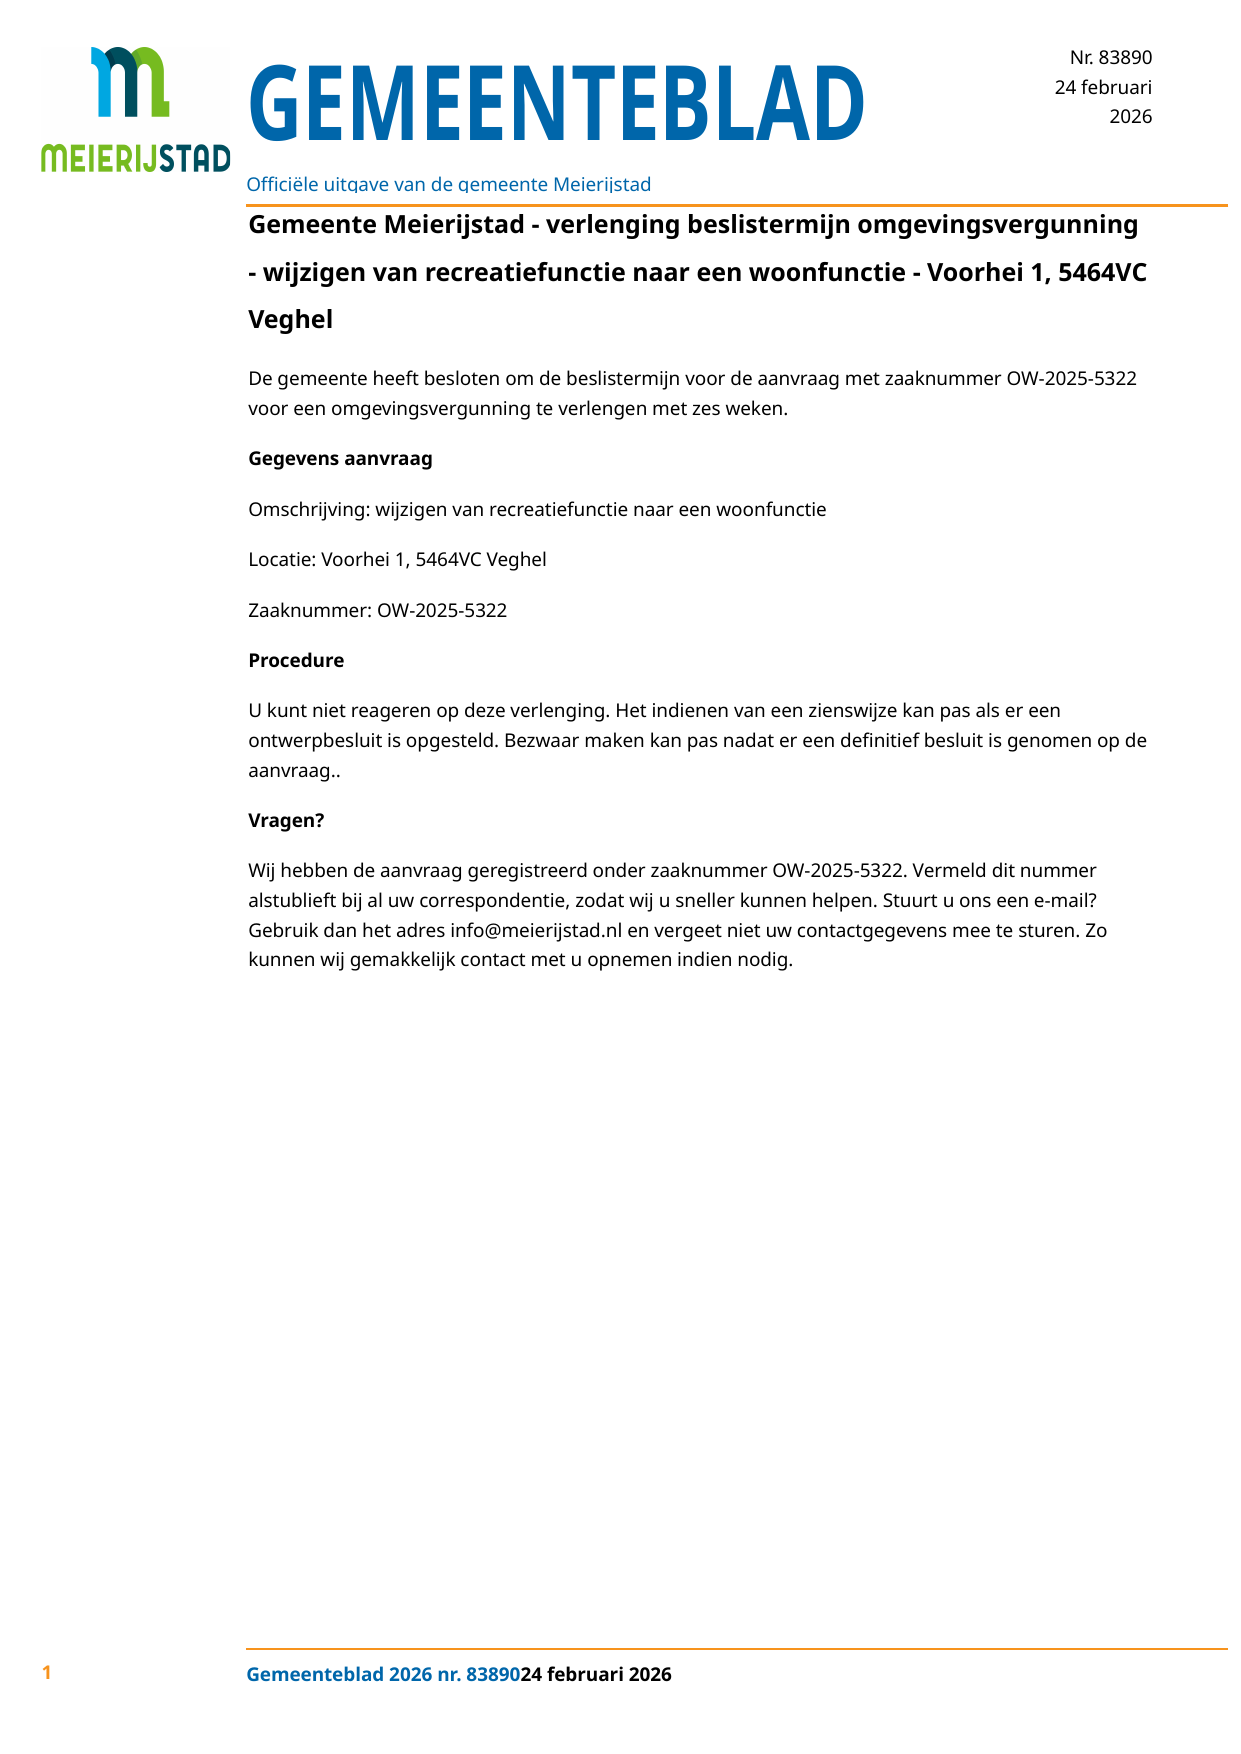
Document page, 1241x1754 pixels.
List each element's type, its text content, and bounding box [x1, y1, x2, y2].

text Procedure [248, 647, 1152, 673]
text Vragen? [248, 807, 1152, 833]
text Wij hebben de aanvraag geregistreerd onder zaaknummer OW-2025-5322. Vermeld dit nummer alstublieft bij al uw correspondentie, zodat wij u sneller kunnen helpen. Stuurt u ons een e-mail? Gebruik dan het adres info@meierijstad.nl en vergeet niet uw contactgegevens mee te sturen. Zo kunnen wij gemakkelijk contact met u opnemen indien nodig. [248, 858, 1152, 972]
text Zaaknummer: OW-2025-5322 [248, 597, 1152, 622]
text Gegevens aanvraag [248, 446, 1152, 471]
text Gemeente Meierijstad - verlenging beslistermijn omgevingsvergunning - wijzigen van recreatiefunctie naar een woonfunctie - Voorhei 1, 5464VC Veghel [248, 207, 1152, 336]
text U kunt niet reageren op deze verlenging. Het indienen van een zienswijze kan pas als er een ontwerpbesluit is opgesteld. Bezwaar maken kan pas nadat er een definitief besluit is genomen op de aanvraag.. [248, 698, 1152, 782]
picture [41, 47, 231, 172]
text Locatie: Voorhei 1, 5464VC Veghel [248, 546, 1152, 572]
text Omschrijving: wijzigen van recreatiefunctie naar een woonfunctie [248, 496, 1152, 522]
text De gemeente heeft besloten om de beslistermijn voor de aanvraag met zaaknummer OW-2025-5322 voor een omgevingsvergunning te verlengen met zes weken. [248, 366, 1152, 421]
